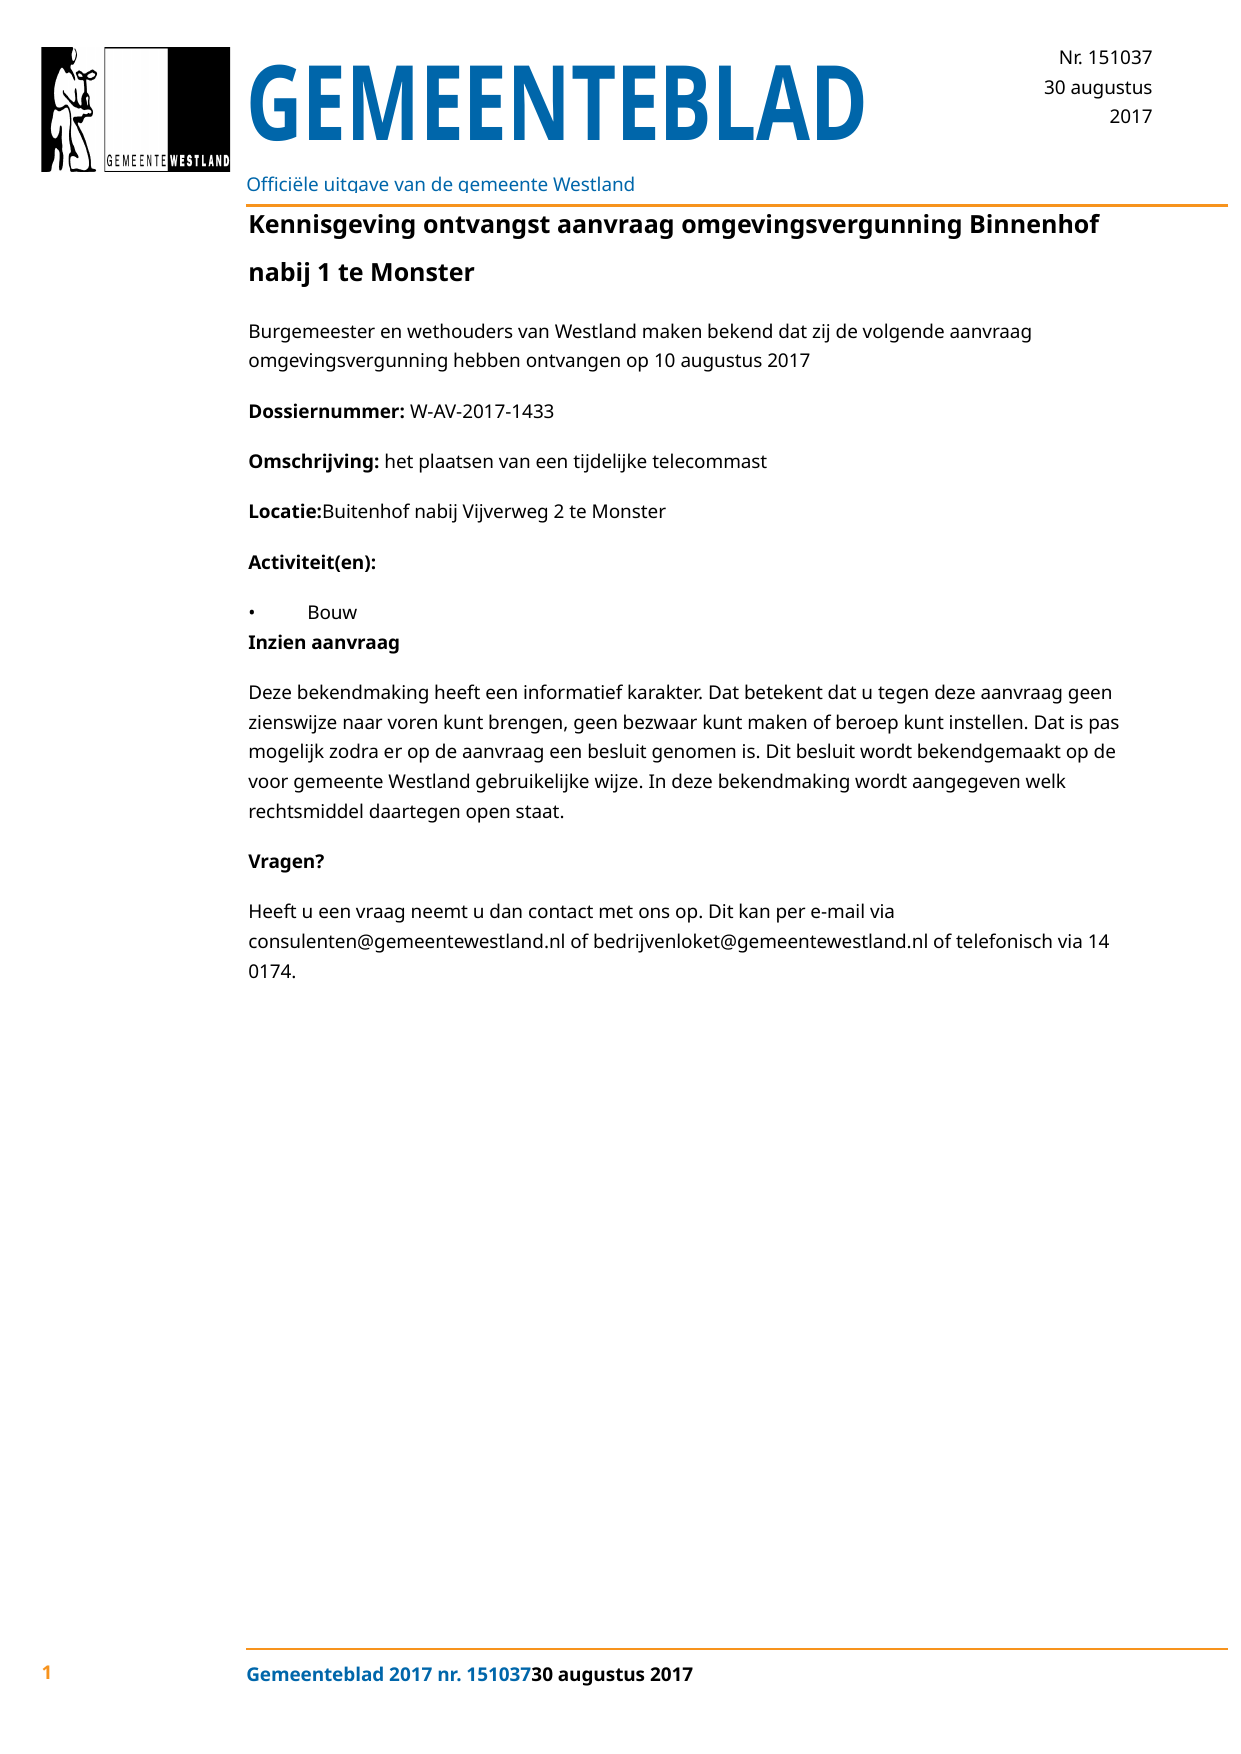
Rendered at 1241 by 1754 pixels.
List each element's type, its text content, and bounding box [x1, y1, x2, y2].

list Bouw [248, 599, 1152, 625]
text Kennisgeving ontvangst aanvraag omgevingsvergunning Binnenhof nabij 1 te Monster [248, 207, 1152, 288]
text Burgemeester en wethouders van Westland maken bekend dat zij de volgende aanvraag omgevingsvergunning hebben ontvangen op 10 augustus 2017 [248, 318, 1152, 373]
text Dossiernummer: W-AV-2017-1433 [248, 398, 1152, 424]
text Heeft u een vraag neemt u dan contact met ons op. Dit kan per e-mail via consulenten@gemeentewestland.nl of bedrijvenloket@gemeentewestland.nl of telefonisch via 14 0174. [248, 899, 1152, 984]
picture [41, 47, 231, 172]
text Inzien aanvraag [248, 629, 1152, 655]
text Activiteit(en): [248, 549, 1152, 575]
text Deze bekendmaking heeft een informatief karakter. Dat betekent dat u tegen deze aanvraag geen zienswijze naar voren kunt brengen, geen bezwaar kunt maken of beroep kunt instellen. Dat is pas mogelijk zodra er op de aanvraag een besluit genomen is. Dit besluit wordt bekendgemaakt op de voor gemeente Westland gebruikelijke wijze. In deze bekendmaking wordt aangegeven welk rechtsmiddel daartegen open staat. [248, 679, 1152, 824]
text Omschrijving: het plaatsen van een tijdelijke telecommast [248, 448, 1152, 474]
text Vragen? [248, 848, 1152, 874]
text Locatie:Buitenhof nabij Vijverweg 2 te Monster [248, 499, 1152, 524]
